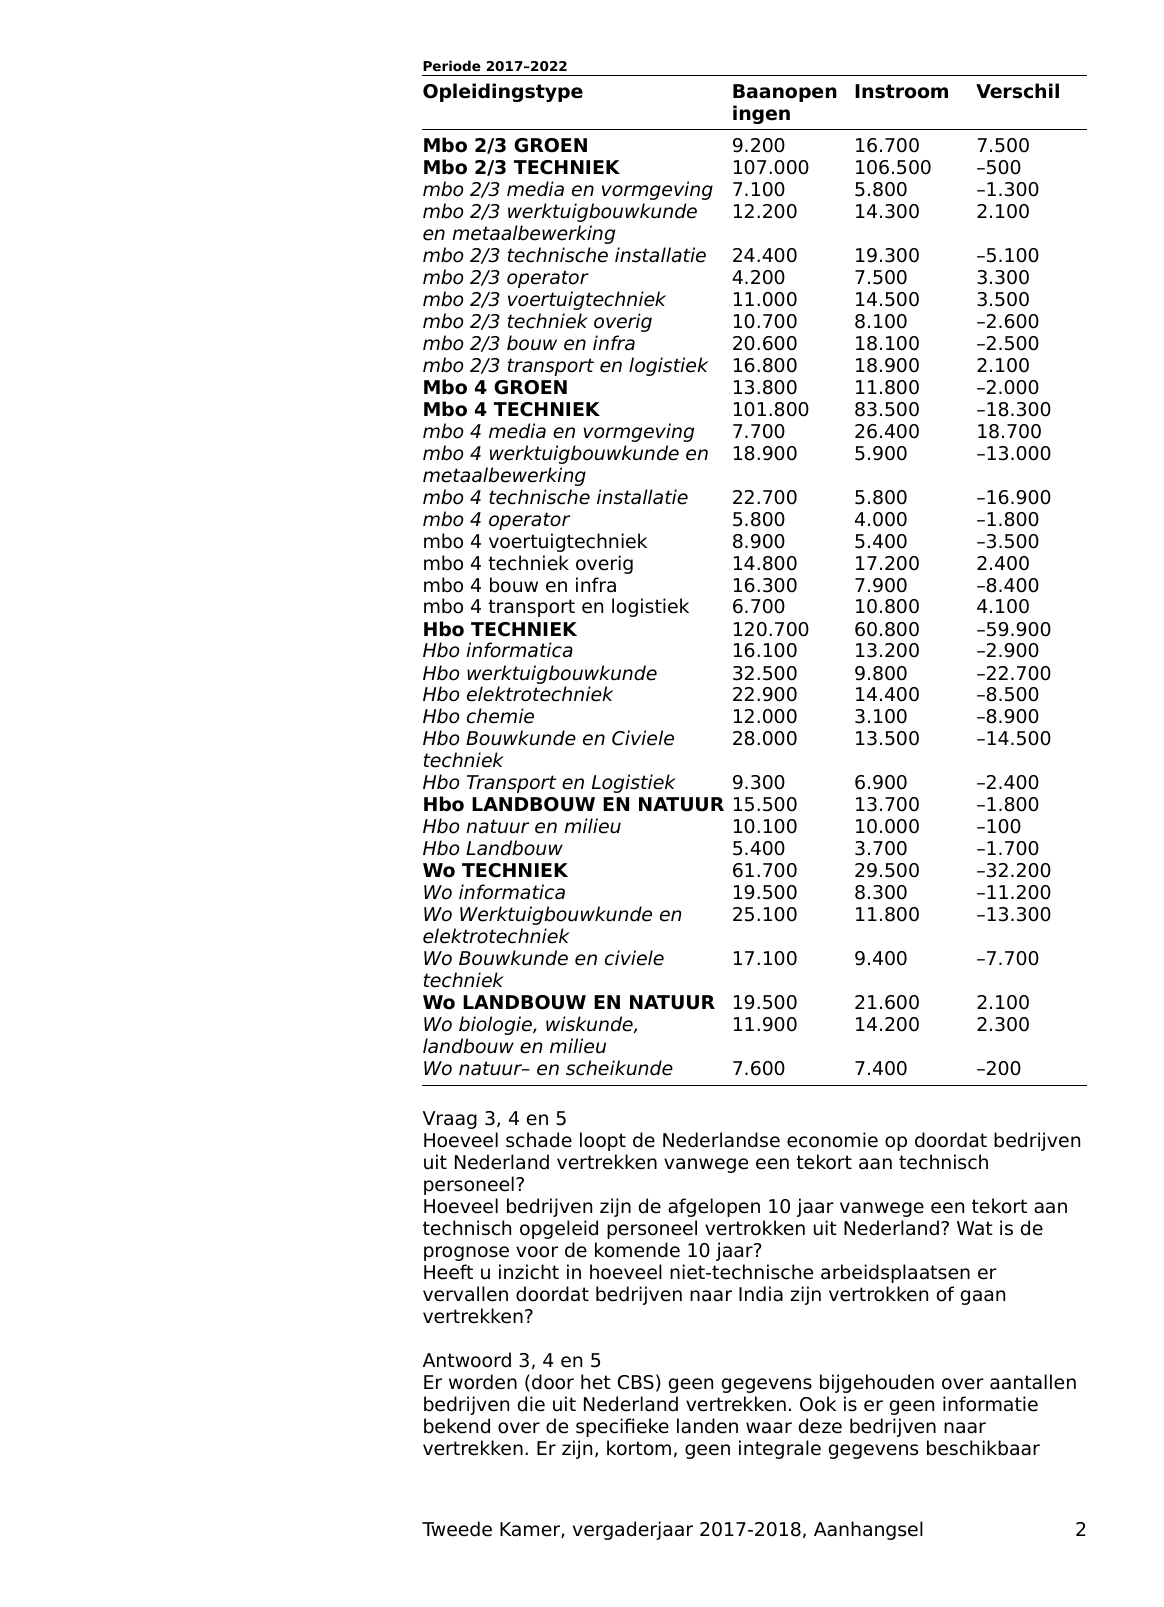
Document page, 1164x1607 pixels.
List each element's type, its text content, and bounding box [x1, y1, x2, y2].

table_cell mbo 2/3 werktuigbouwkunde en metaalbewerking [422, 201, 726, 245]
table_cell 9.800 [848, 663, 970, 684]
table_cell –5.100 [970, 245, 1087, 267]
table_cell 10.100 [726, 816, 848, 838]
table_cell 22.700 [726, 487, 848, 508]
table_cell mbo 4 technische installatie [422, 487, 726, 508]
table_cell 4.200 [726, 267, 848, 289]
table_cell Hbo Bouwkunde en Civiele techniek [422, 728, 726, 772]
table_cell Hbo Transport en Logistiek [422, 772, 726, 794]
table_cell 18.700 [970, 421, 1087, 443]
table_cell Wo biologie, wiskunde, landbouw en milieu [422, 1014, 726, 1058]
table_cell –100 [970, 816, 1087, 838]
table_cell –2.600 [970, 311, 1087, 333]
table_cell Hbo natuur en milieu [422, 816, 726, 838]
table_cell 5.400 [726, 838, 848, 860]
table_cell 3.500 [970, 289, 1087, 311]
table_cell 9.300 [726, 772, 848, 794]
table_cell –22.700 [970, 663, 1087, 684]
table_cell mbo 2/3 voertuigtechniek [422, 289, 726, 311]
table_cell 2.100 [970, 201, 1087, 245]
table_cell 2.100 [970, 992, 1087, 1014]
table_cell –8.500 [970, 684, 1087, 706]
table_cell mbo 4 voertuigtechniek [422, 531, 726, 552]
table_cell 16.100 [726, 640, 848, 662]
text Hoeveel bedrijven zijn de afgelopen 10 jaar vanwege een tekort aan technisch opgeleid personeel vertrokken uit Nederland? Wat is de prognose voor de komende 10 jaar? [422, 1196, 1087, 1262]
table_cell –18.300 [970, 399, 1087, 421]
table_cell 5.800 [848, 179, 970, 201]
table_cell –2.900 [970, 640, 1087, 662]
table_cell –2.500 [970, 333, 1087, 355]
table_cell –2.000 [970, 377, 1087, 399]
table_cell 26.400 [848, 421, 970, 443]
table_cell 8.900 [726, 531, 848, 552]
text Vraag 3, 4 en 5 [422, 1108, 1087, 1130]
table_cell 14.400 [848, 684, 970, 706]
table_cell mbo 4 techniek overig [422, 553, 726, 574]
table_cell 6.700 [726, 596, 848, 618]
table_cell –59.900 [970, 619, 1087, 640]
table_cell 19.500 [726, 992, 848, 1014]
table_cell 18.100 [848, 333, 970, 355]
table_cell 12.200 [726, 201, 848, 245]
table_cell 8.300 [848, 882, 970, 904]
table_cell 2.300 [970, 1014, 1087, 1058]
table_cell 20.600 [726, 333, 848, 355]
table_cell 17.200 [848, 553, 970, 574]
table_cell Mbo 2/3 GROEN [422, 130, 726, 157]
table_cell 3.300 [970, 267, 1087, 289]
text Er worden (door het CBS) geen gegevens bijgehouden over aantallen bedrijven die uit Nederland vertrekken. Ook is er geen informatie bekend over de specifieke landen waar deze bedrijven naar vertrekken. Er zijn, kortom, geen integrale gegevens beschikbaar [422, 1372, 1087, 1460]
table_cell Hbo Landbouw [422, 838, 726, 860]
table_cell mbo 4 transport en logistiek [422, 596, 726, 618]
table_cell 7.500 [848, 267, 970, 289]
table_cell mbo 2/3 bouw en infra [422, 333, 726, 355]
table_cell 19.300 [848, 245, 970, 267]
table_cell 60.800 [848, 619, 970, 640]
table_cell 5.800 [848, 487, 970, 508]
table_cell Mbo 4 TECHNIEK [422, 399, 726, 421]
table_cell 13.500 [848, 728, 970, 772]
table_cell 106.500 [848, 157, 970, 179]
table_cell –1.800 [970, 794, 1087, 816]
table_cell –8.400 [970, 575, 1087, 596]
table_cell 7.500 [970, 130, 1087, 157]
table_cell 7.600 [726, 1058, 848, 1085]
table_cell 9.400 [848, 948, 970, 992]
table_cell mbo 2/3 media en vormgeving [422, 179, 726, 201]
table_cell 14.300 [848, 201, 970, 245]
table_cell 10.000 [848, 816, 970, 838]
table_cell –7.700 [970, 948, 1087, 992]
table_cell 24.400 [726, 245, 848, 267]
table_cell –200 [970, 1058, 1087, 1085]
table_cell 2.400 [970, 553, 1087, 574]
table_cell –3.500 [970, 531, 1087, 552]
table_cell 7.100 [726, 179, 848, 201]
table_cell mbo 2/3 technische installatie [422, 245, 726, 267]
table_cell –500 [970, 157, 1087, 179]
table_cell 3.100 [848, 706, 970, 728]
table_cell 25.100 [726, 904, 848, 948]
table_cell 6.900 [848, 772, 970, 794]
table_cell 29.500 [848, 860, 970, 882]
table_cell 7.900 [848, 575, 970, 596]
text Hoeveel schade loopt de Nederlandse economie op doordat bedrijven uit Nederland vertrekken vanwege een tekort aan technisch personeel? [422, 1130, 1087, 1196]
table_cell –1.300 [970, 179, 1087, 201]
table_cell 11.000 [726, 289, 848, 311]
table_cell 18.900 [726, 443, 848, 487]
table_cell 83.500 [848, 399, 970, 421]
text Heeft u inzicht in hoeveel niet-technische arbeidsplaatsen er vervallen doordat bedrijven naar India zijn vertrokken of gaan vertrekken? [422, 1262, 1087, 1328]
table_cell Mbo 4 GROEN [422, 377, 726, 399]
table_cell 13.800 [726, 377, 848, 399]
table_cell Hbo informatica [422, 640, 726, 662]
table_cell 13.200 [848, 640, 970, 662]
table_cell 15.500 [726, 794, 848, 816]
table_cell –1.700 [970, 838, 1087, 860]
table_cell –13.300 [970, 904, 1087, 948]
table_cell 21.600 [848, 992, 970, 1014]
table_cell 13.700 [848, 794, 970, 816]
table_cell 14.200 [848, 1014, 970, 1058]
table_cell –13.000 [970, 443, 1087, 487]
table_cell 4.100 [970, 596, 1087, 618]
table_cell Hbo LANDBOUW EN NATUUR [422, 794, 726, 816]
table_cell –14.500 [970, 728, 1087, 772]
table_cell 7.700 [726, 421, 848, 443]
table_cell Wo natuur– en scheikunde [422, 1058, 726, 1085]
table_cell Wo LANDBOUW EN NATUUR [422, 992, 726, 1014]
table_cell 61.700 [726, 860, 848, 882]
table_cell 16.300 [726, 575, 848, 596]
table_cell 16.700 [848, 130, 970, 157]
table_cell 19.500 [726, 882, 848, 904]
table_cell 11.900 [726, 1014, 848, 1058]
table_cell 16.800 [726, 355, 848, 377]
table_cell 22.900 [726, 684, 848, 706]
table_cell Wo Werktuigbouwkunde en elektrotechniek [422, 904, 726, 948]
table_cell 101.800 [726, 399, 848, 421]
table_cell 14.500 [848, 289, 970, 311]
table_cell Wo Bouwkunde en civiele techniek [422, 948, 726, 992]
table_cell Verschil [970, 76, 1087, 129]
table_cell –32.200 [970, 860, 1087, 882]
table_cell mbo 4 media en vormgeving [422, 421, 726, 443]
table_cell mbo 4 bouw en infra [422, 575, 726, 596]
table_cell 28.000 [726, 728, 848, 772]
table_cell 18.900 [848, 355, 970, 377]
table_cell 11.800 [848, 377, 970, 399]
table_cell –2.400 [970, 772, 1087, 794]
table_cell –1.800 [970, 509, 1087, 531]
table_cell Hbo TECHNIEK [422, 619, 726, 640]
table_cell 5.800 [726, 509, 848, 531]
table_cell 11.800 [848, 904, 970, 948]
table_cell 5.900 [848, 443, 970, 487]
table_cell Mbo 2/3 TECHNIEK [422, 157, 726, 179]
table_cell 17.100 [726, 948, 848, 992]
text Antwoord 3, 4 en 5 [422, 1350, 1087, 1372]
table_cell mbo 4 werktuigbouwkunde en metaalbewerking [422, 443, 726, 487]
table_cell –11.200 [970, 882, 1087, 904]
table_cell 5.400 [848, 531, 970, 552]
table_cell mbo 4 operator [422, 509, 726, 531]
table_cell Hbo werktuigbouwkunde [422, 663, 726, 684]
table_cell Opleidingstype [422, 76, 726, 129]
table_cell 32.500 [726, 663, 848, 684]
table_cell Hbo elektrotechniek [422, 684, 726, 706]
table_cell –8.900 [970, 706, 1087, 728]
table_cell Wo informatica [422, 882, 726, 904]
table_cell 7.400 [848, 1058, 970, 1085]
table_cell Hbo chemie [422, 706, 726, 728]
table_cell 120.700 [726, 619, 848, 640]
table_cell –16.900 [970, 487, 1087, 508]
table_cell mbo 2/3 transport en logistiek [422, 355, 726, 377]
table_cell mbo 2/3 techniek overig [422, 311, 726, 333]
table_cell mbo 2/3 operator [422, 267, 726, 289]
table_cell 10.800 [848, 596, 970, 618]
table_cell 12.000 [726, 706, 848, 728]
table_cell 9.200 [726, 130, 848, 157]
table_header Periode 2017–2022 [422, 59, 1087, 75]
table_cell 3.700 [848, 838, 970, 860]
table_cell Baanopeningen [726, 76, 848, 129]
table_cell Instroom [848, 76, 970, 129]
table_cell 8.100 [848, 311, 970, 333]
table_cell 107.000 [726, 157, 848, 179]
table_cell Wo TECHNIEK [422, 860, 726, 882]
table_cell 2.100 [970, 355, 1087, 377]
table_cell 14.800 [726, 553, 848, 574]
table_cell 10.700 [726, 311, 848, 333]
table_cell 4.000 [848, 509, 970, 531]
